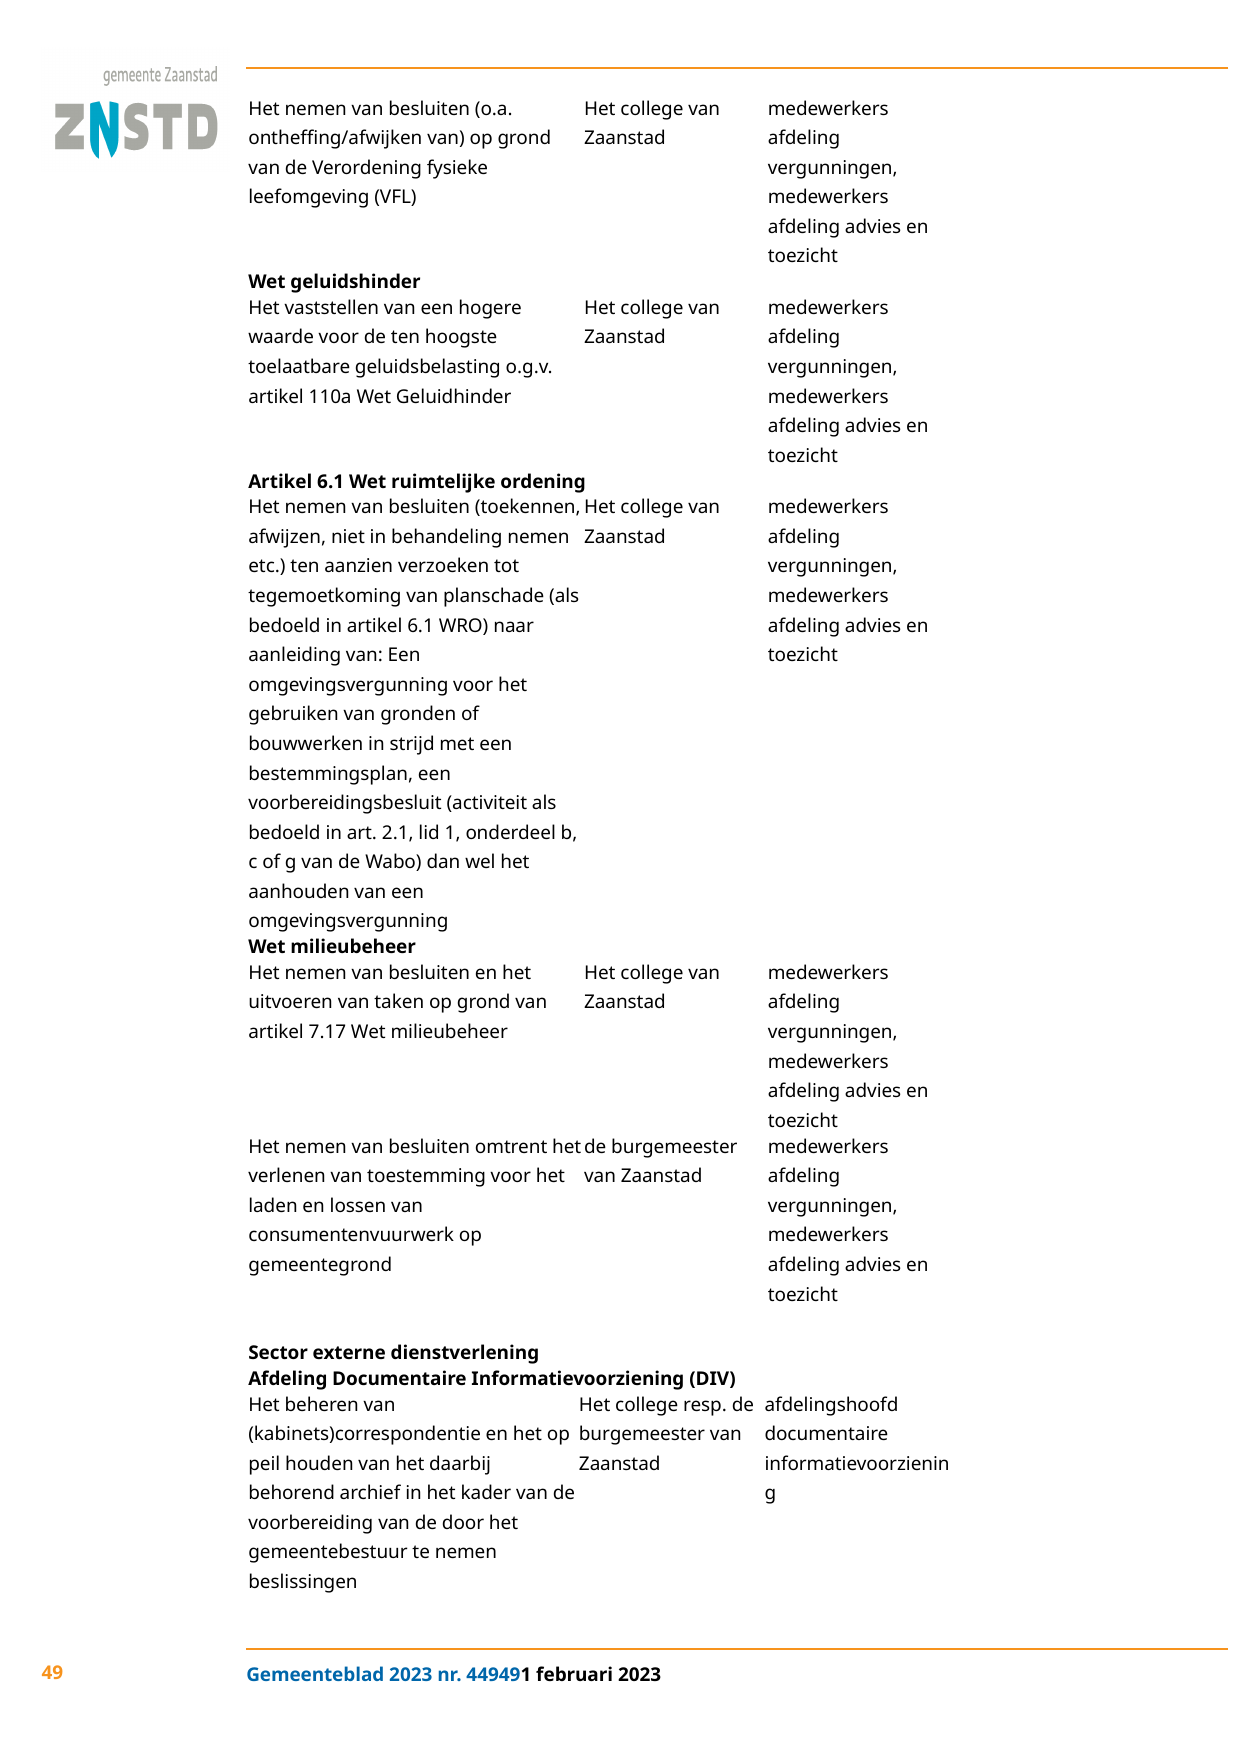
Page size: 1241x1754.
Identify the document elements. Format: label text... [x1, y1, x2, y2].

table_cell [960, 1133, 1152, 1306]
table_cell Het college van Zaanstad [584, 294, 768, 468]
table_cell Artikel 6.1 Wet ruimtelijke ordening [248, 468, 1152, 493]
table_cell Wet geluidshinder [248, 269, 1152, 294]
table_cell Het vaststellen van een hogere waarde voor de ten hoogste toelaatbare geluidsbelasting o.g.v. artikel 110a Wet Geluidhinder [248, 294, 584, 468]
table_cell medewerkers afdeling vergunningen, medewerkers afdeling advies en toezicht [768, 494, 960, 933]
table_header Sector externe dienstverlening [248, 1339, 1152, 1365]
table_cell medewerkers afdeling vergunningen, medewerkers afdeling advies en toezicht [768, 1133, 960, 1306]
table_cell Het nemen van besluiten omtrent het verlenen van toestemming voor het laden en lossen van consumentenvuurwerk op gemeentegrond [248, 1133, 584, 1306]
table_cell medewerkers afdeling vergunningen, medewerkers afdeling advies en toezicht [768, 294, 960, 468]
table_cell Het college van Zaanstad [584, 959, 768, 1133]
table_cell Het nemen van besluiten (o.a. ontheffing/afwijken van) op grond van de Verordening fysieke leefomgeving (VFL) [248, 95, 584, 268]
table_cell medewerkers afdeling vergunningen, medewerkers afdeling advies en toezicht [768, 95, 960, 268]
table_cell Het nemen van besluiten en het uitvoeren van taken op grond van artikel 7.17 Wet milieubeheer [248, 959, 584, 1133]
table_cell [960, 959, 1152, 1133]
picture [41, 47, 231, 172]
table_cell medewerkers afdeling vergunningen, medewerkers afdeling advies en toezicht [768, 959, 960, 1133]
table_cell Het college van Zaanstad [584, 494, 768, 933]
table_cell afdelingshoofd documentaire informatievoorziening [764, 1391, 958, 1594]
table_cell [958, 1391, 1152, 1594]
table_cell [960, 95, 1152, 268]
table_cell Het college van Zaanstad [584, 95, 768, 268]
table_cell de burgemeester van Zaanstad [584, 1133, 768, 1306]
table_cell Het nemen van besluiten (toekennen, afwijzen, niet in behandeling nemen etc.) ten aanzien verzoeken tot tegemoetkoming van planschade (als bedoeld in artikel 6.1 WRO) naar aanleiding van: Een omgevingsvergunning voor het gebruiken van gronden of bouwwerken in strijd met een bestemmingsplan, een voorbereidingsbesluit (activiteit als bedoeld in art. 2.1, lid 1, onderdeel b, c of g van de Wabo) dan wel het aanhouden van een omgevingsvergunning [248, 494, 584, 933]
table_cell Het college resp. de burgemeester van Zaanstad [579, 1391, 764, 1594]
table_cell Wet milieubeheer [248, 934, 1152, 959]
table_cell Afdeling Documentaire Informatievoorziening (DIV) [248, 1365, 1152, 1391]
table_cell [960, 294, 1152, 468]
table_cell Het beheren van (kabinets)correspondentie en het op peil houden van het daarbij behorend archief in het kader van de voorbereiding van de door het gemeentebestuur te nemen beslissingen [248, 1391, 579, 1594]
table_cell [960, 494, 1152, 933]
